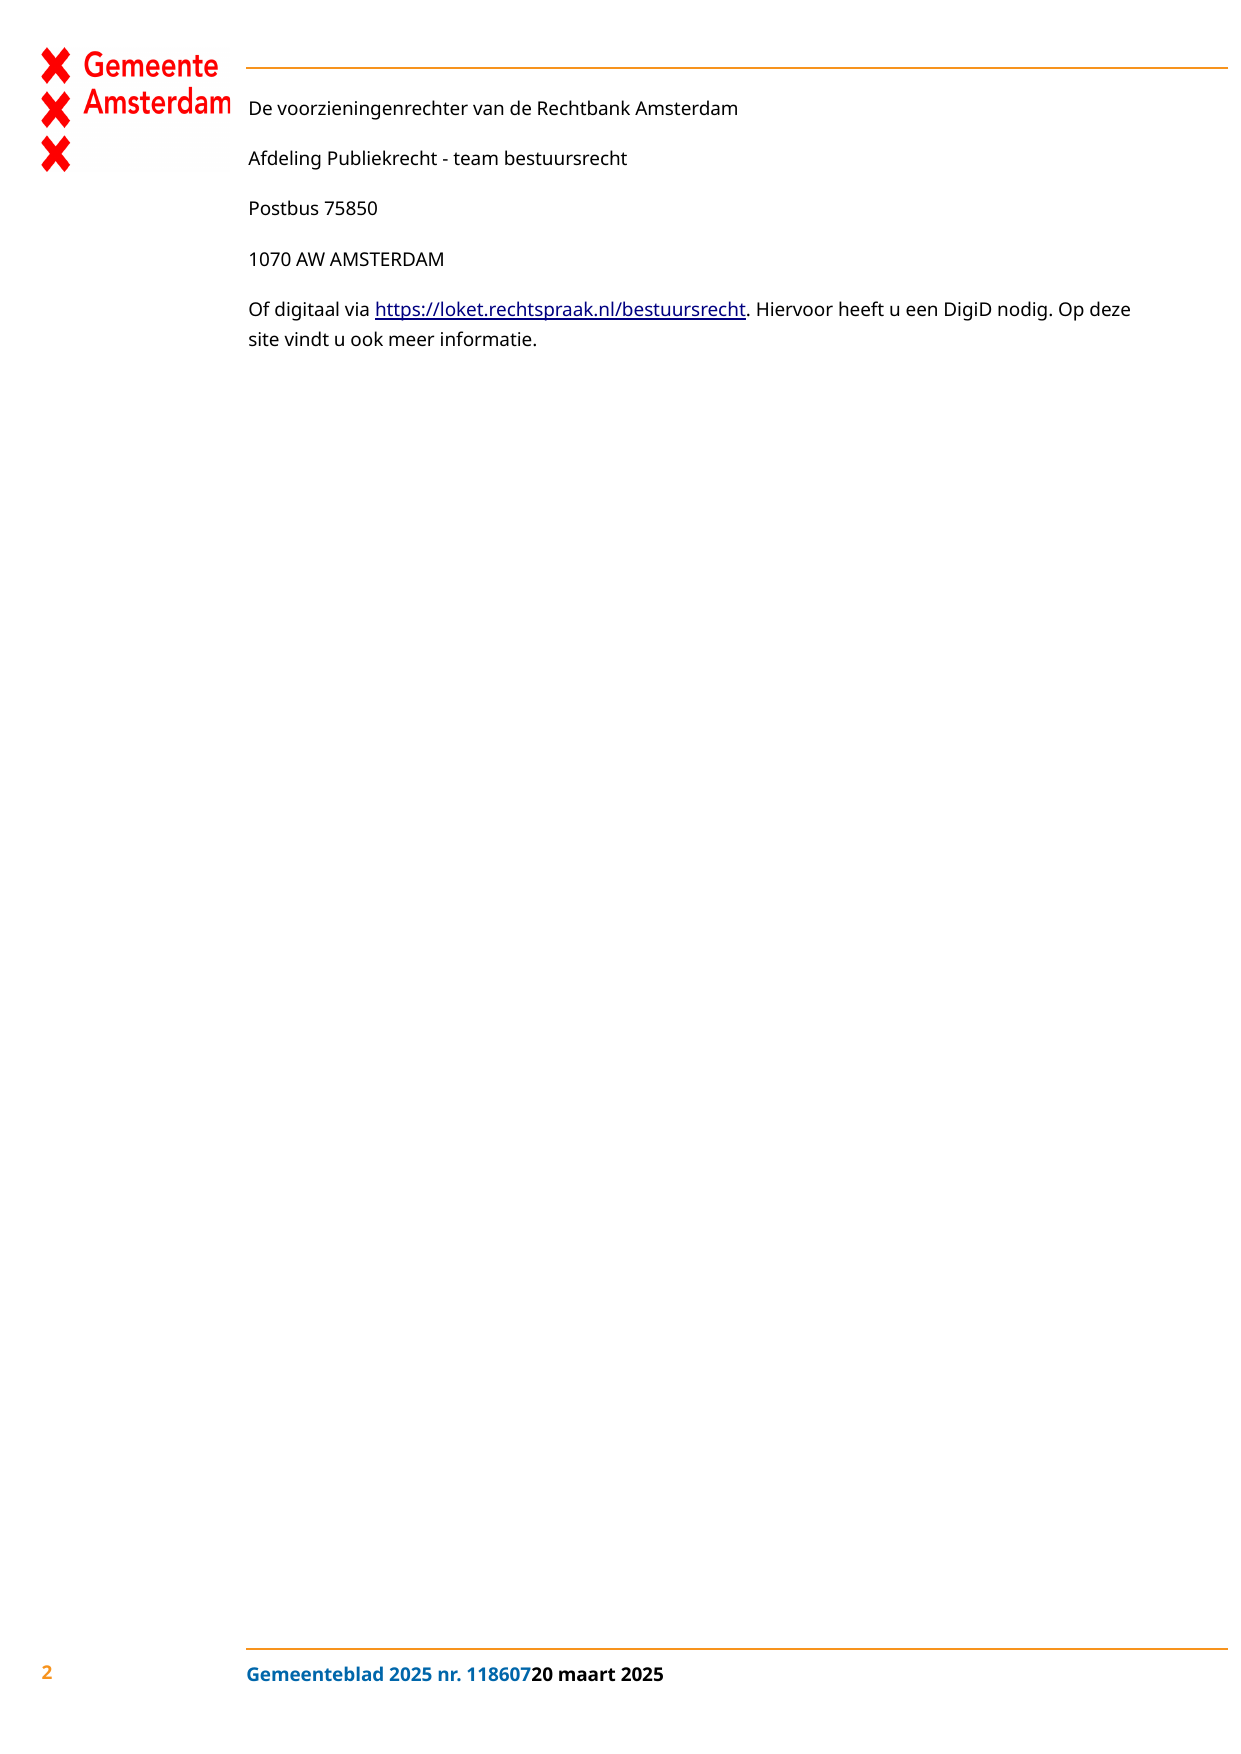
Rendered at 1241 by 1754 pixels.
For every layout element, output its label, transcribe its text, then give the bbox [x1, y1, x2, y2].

picture [41, 47, 231, 172]
text Afdeling Publiekrecht - team bestuursrecht [248, 145, 1152, 171]
text Postbus 75850 [248, 196, 1152, 221]
text 1070 AW AMSTERDAM [248, 246, 1152, 272]
text Of digitaal via https://loket.rechtspraak.nl/bestuursrecht. Hiervoor heeft u een DigiD nodig. Op deze site vindt u ook meer informatie. [248, 296, 1152, 352]
text De voorzieningenrechter van de Rechtbank Amsterdam [248, 95, 1152, 121]
